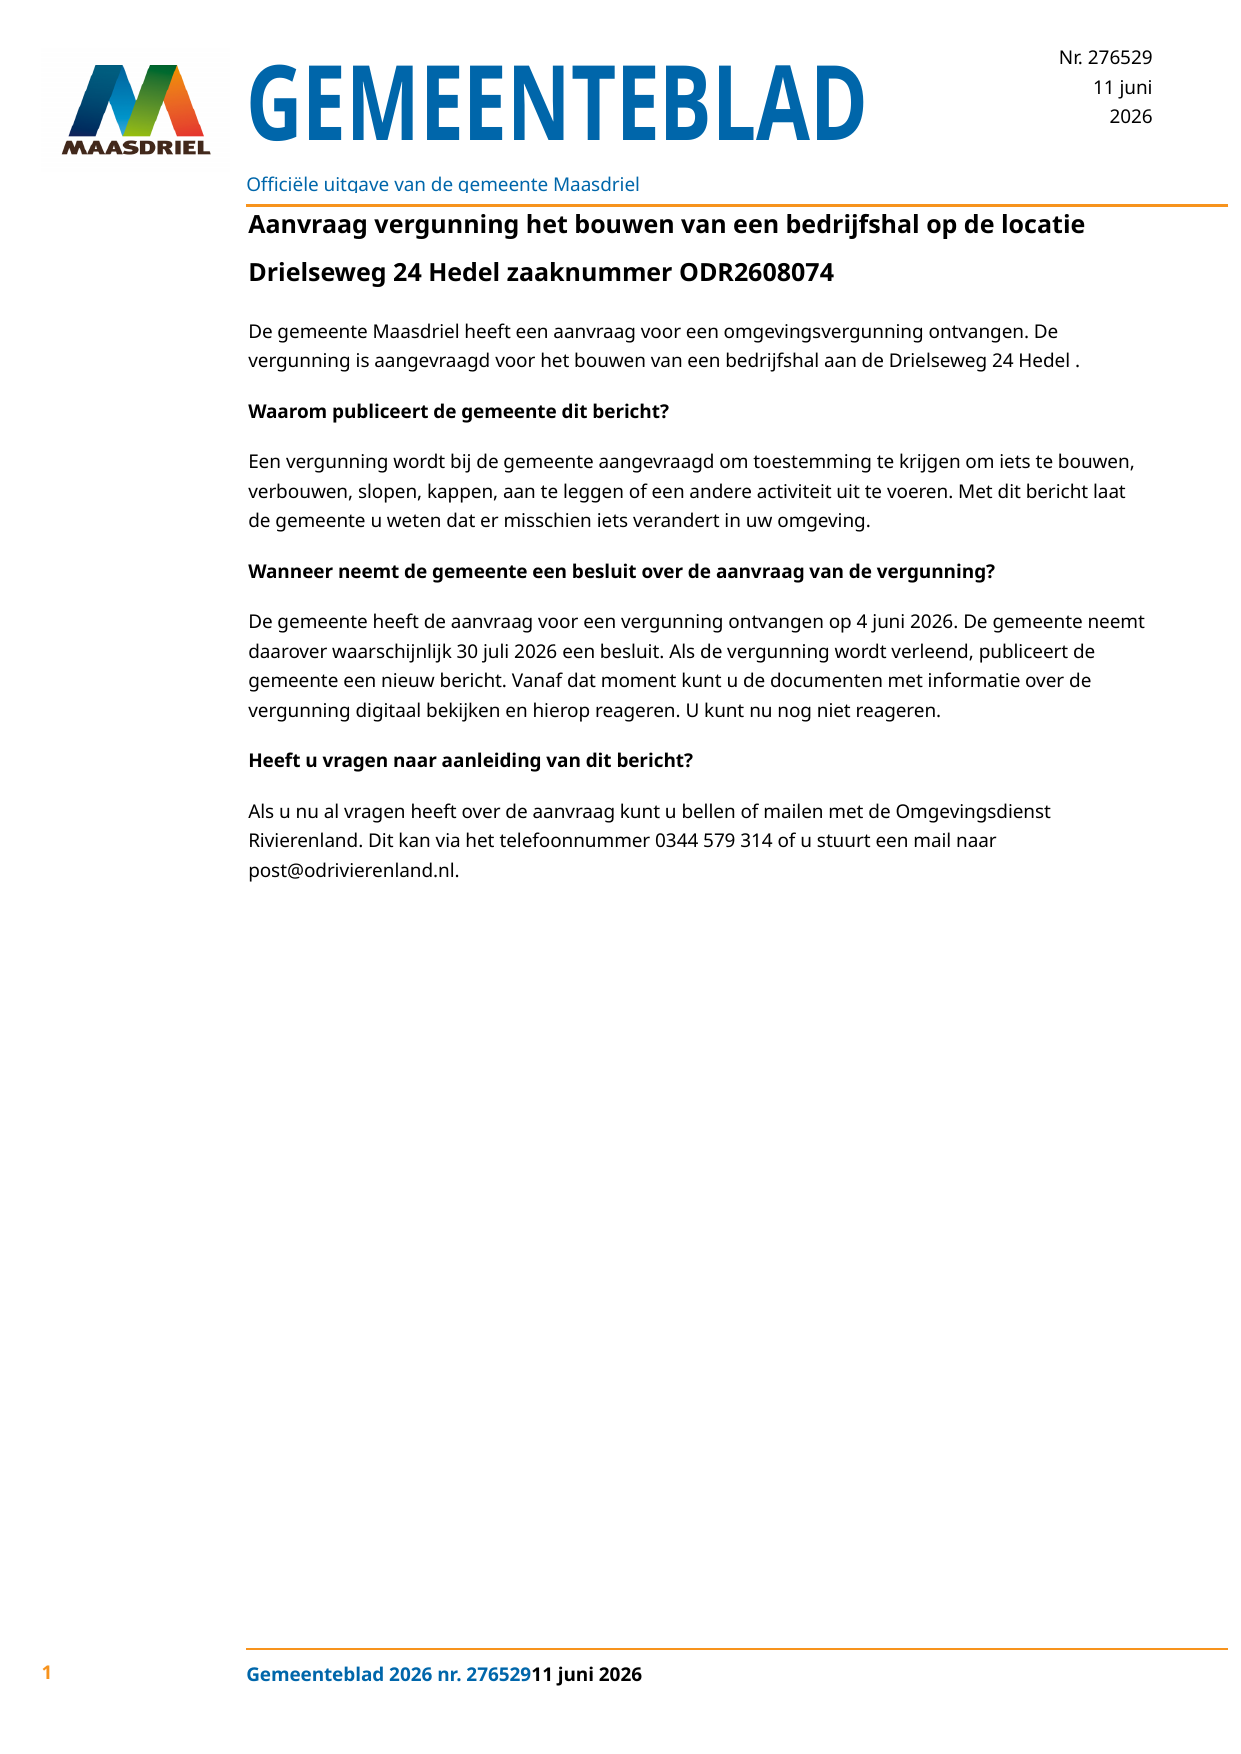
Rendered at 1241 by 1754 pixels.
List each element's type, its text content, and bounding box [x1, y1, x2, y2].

text Wanneer neemt de gemeente een besluit over de aanvraag van de vergunning? [248, 558, 1152, 584]
picture [41, 47, 231, 172]
text Als u nu al vragen heeft over de aanvraag kunt u bellen of mailen met de Omgevingsdienst Rivierenland. Dit kan via het telefoonnummer 0344 579 314 of u stuurt een mail naar post@odrivierenland.nl. [248, 798, 1152, 883]
text De gemeente Maasdriel heeft een aanvraag voor een omgevingsvergunning ontvangen. De vergunning is aangevraagd voor het bouwen van een bedrijfshal aan de Drielseweg 24 Hedel . [248, 318, 1152, 373]
text Heeft u vragen naar aanleiding van dit bericht? [248, 747, 1152, 773]
text Waarom publiceert de gemeente dit bericht? [248, 398, 1152, 424]
text Een vergunning wordt bij de gemeente aangevraagd om toestemming te krijgen om iets te bouwen, verbouwen, slopen, kappen, aan te leggen of een andere activiteit uit te voeren. Met dit bericht laat de gemeente u weten dat er misschien iets verandert in uw omgeving. [248, 448, 1152, 533]
text Aanvraag vergunning het bouwen van een bedrijfshal op de locatie Drielseweg 24 Hedel zaaknummer ODR2608074 [248, 207, 1152, 288]
text De gemeente heeft de aanvraag voor een vergunning ontvangen op 4 juni 2026. De gemeente neemt daarover waarschijnlijk 30 juli 2026 een besluit. Als de vergunning wordt verleend, publiceert de gemeente een nieuw bericht. Vanaf dat moment kunt u de documenten met informatie over de vergunning digitaal bekijken en hierop reageren. U kunt nu nog niet reageren. [248, 608, 1152, 723]
